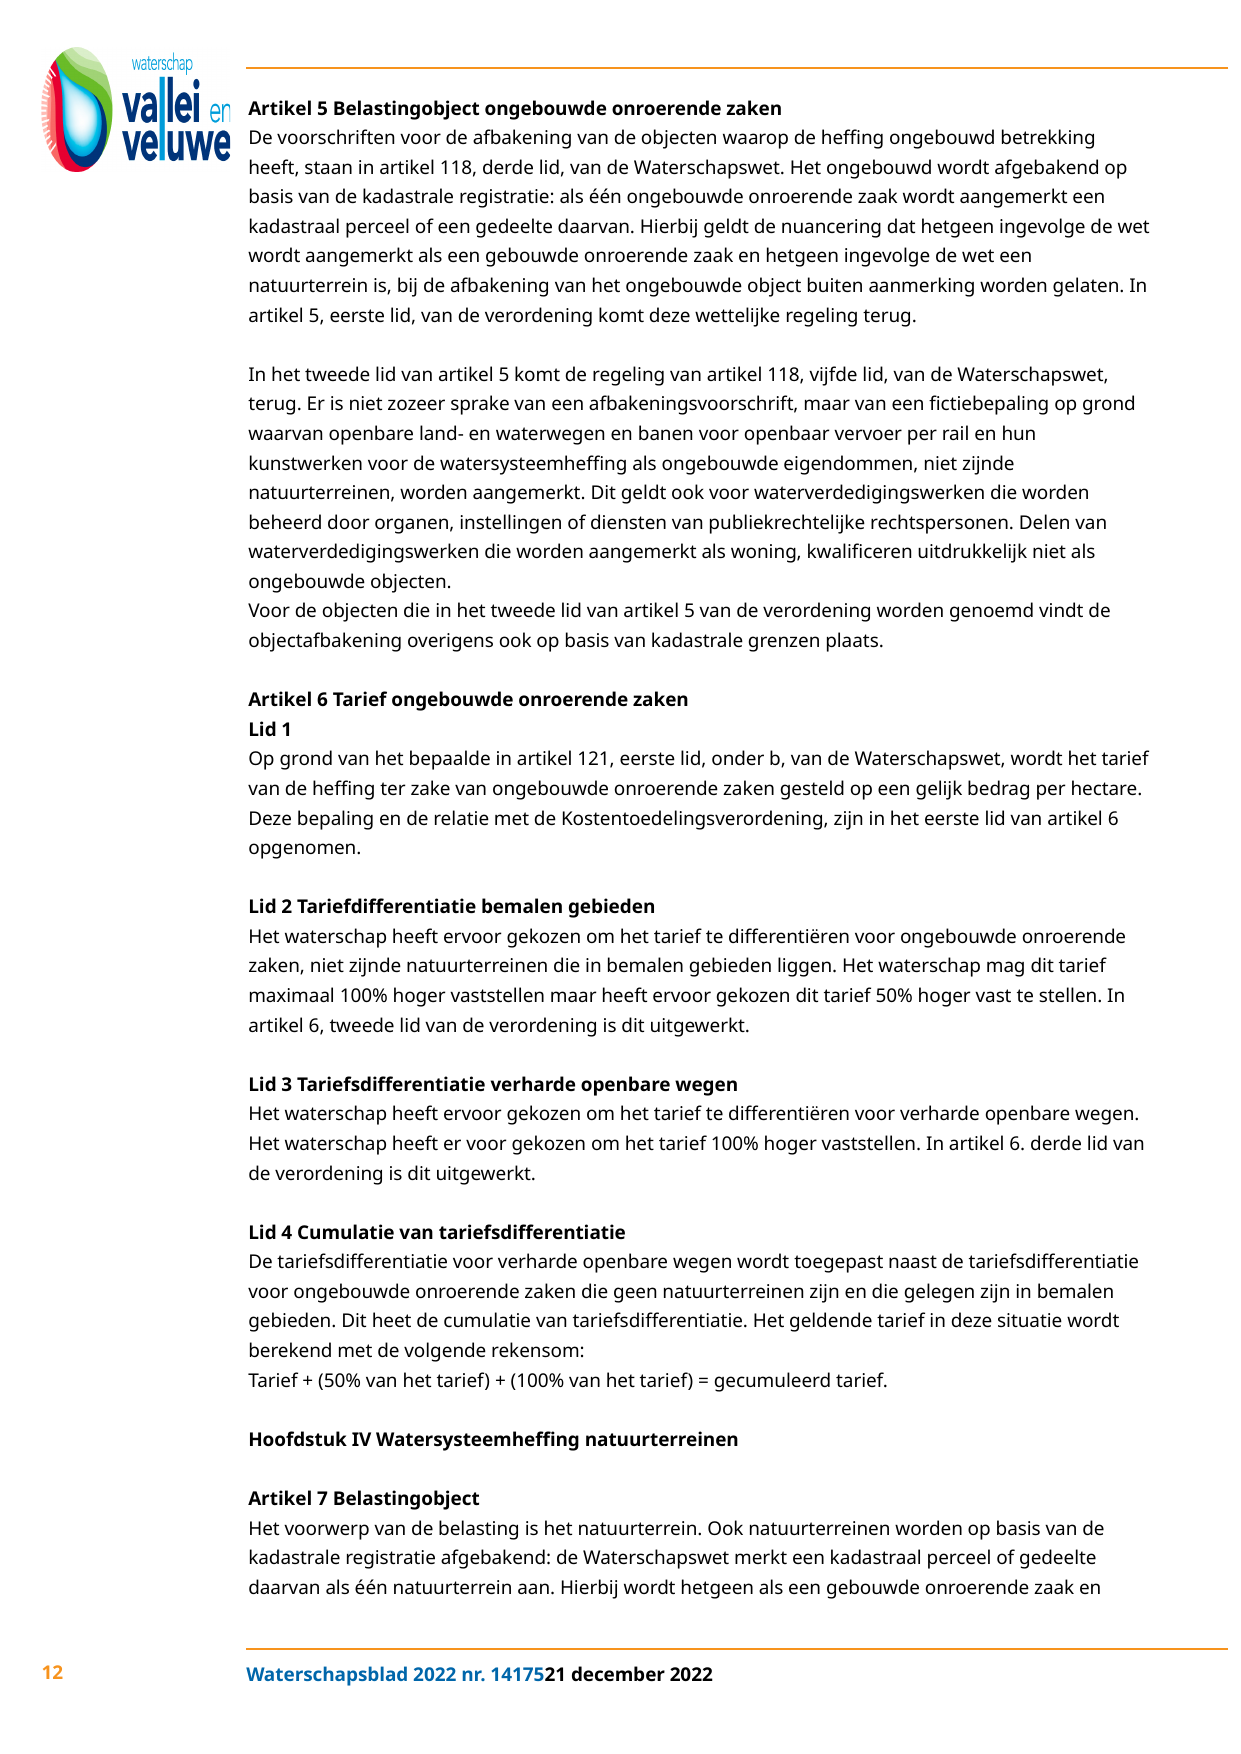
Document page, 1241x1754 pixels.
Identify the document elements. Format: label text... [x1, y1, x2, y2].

picture [41, 47, 231, 172]
text Het waterschap heeft ervoor gekozen om het tarief te differentiëren voor ongebouwde onroerende zaken, niet zijnde natuurterreinen die in bemalen gebieden liggen. Het waterschap mag dit tarief maximaal 100% hoger vaststellen maar heeft ervoor gekozen dit tarief 50% hoger vast te stellen. In artikel 6, tweede lid van de verordening is dit uitgewerkt. [248, 923, 1152, 1038]
text Het voorwerp van de belasting is het natuurterrein. Ook natuurterreinen worden op basis van de kadastrale registratie afgebakend: de Waterschapswet merkt een kadastraal perceel of gedeelte daarvan als één natuurterrein aan. Hierbij wordt hetgeen als een gebouwde onroerende zaak en [248, 1515, 1152, 1600]
text De voorschriften voor de afbakening van de objecten waarop de heffing ongebouwd betrekking heeft, staan in artikel 118, derde lid, van de Waterschapswet. Het ongebouwd wordt afgebakend op basis van de kadastrale registratie: als één ongebouwde onroerende zaak wordt aangemerkt een kadastraal perceel of een gedeelte daarvan. Hierbij geldt de nuancering dat hetgeen ingevolge de wet wordt aangemerkt als een gebouwde onroerende zaak en hetgeen ingevolge de wet een natuurterrein is, bij de afbakening van het ongebouwde object buiten aanmerking worden gelaten. In artikel 5, eerste lid, van de verordening komt deze wettelijke regeling terug. [248, 124, 1152, 328]
text Artikel 5 Belastingobject ongebouwde onroerende zaken [248, 95, 1152, 121]
text Op grond van het bepaalde in artikel 121, eerste lid, onder b, van de Waterschapswet, wordt het tarief van de heffing ter zake van ongebouwde onroerende zaken gesteld op een gelijk bedrag per hectare. Deze bepaling en de relatie met de Kostentoedelingsverordening, zijn in het eerste lid van artikel 6 opgenomen. [248, 746, 1152, 860]
text Artikel 6 Tarief ongebouwde onroerende zaken [248, 686, 1152, 712]
text Tarief + (50% van het tarief) + (100% van het tarief) = gecumuleerd tarief. [248, 1367, 1152, 1393]
text Voor de objecten die in het tweede lid van artikel 5 van de verordening worden genoemd vindt de objectafbakening overigens ook op basis van kadastrale grenzen plaats. [248, 598, 1152, 653]
text Hoofdstuk IV Watersysteemheffing natuurterreinen [248, 1426, 1152, 1452]
text Lid 1 [248, 716, 1152, 742]
text Lid 2 Tariefdifferentiatie bemalen gebieden [248, 893, 1152, 919]
text In het tweede lid van artikel 5 komt de regeling van artikel 118, vijfde lid, van de Waterschapswet, terug. Er is niet zozeer sprake van een afbakeningsvoorschrift, maar van een fictiebepaling op grond waarvan openbare land- en waterwegen en banen voor openbaar vervoer per rail en hun kunstwerken voor de watersysteemheffing als ongebouwde eigendommen, niet zijnde natuurterreinen, worden aangemerkt. Dit geldt ook voor waterverdedigingswerken die worden beheerd door organen, instellingen of diensten van publiekrechtelijke rechtspersonen. Delen van waterverdedigingswerken die worden aangemerkt als woning, kwalificeren uitdrukkelijk niet als ongebouwde objecten. [248, 361, 1152, 594]
text Het waterschap heeft ervoor gekozen om het tarief te differentiëren voor verharde openbare wegen. Het waterschap heeft er voor gekozen om het tarief 100% hoger vaststellen. In artikel 6. derde lid van de verordening is dit uitgewerkt. [248, 1101, 1152, 1186]
text Artikel 7 Belastingobject [248, 1485, 1152, 1511]
text Lid 3 Tariefsdifferentiatie verharde openbare wegen [248, 1071, 1152, 1097]
text De tariefsdifferentiatie voor verharde openbare wegen wordt toegepast naast de tariefsdifferentiatie voor ongebouwde onroerende zaken die geen natuurterreinen zijn en die gelegen zijn in bemalen gebieden. Dit heet de cumulatie van tariefsdifferentiatie. Het geldende tarief in deze situatie wordt berekend met de volgende rekensom: [248, 1248, 1152, 1363]
text Lid 4 Cumulatie van tariefsdifferentiatie [248, 1219, 1152, 1245]
